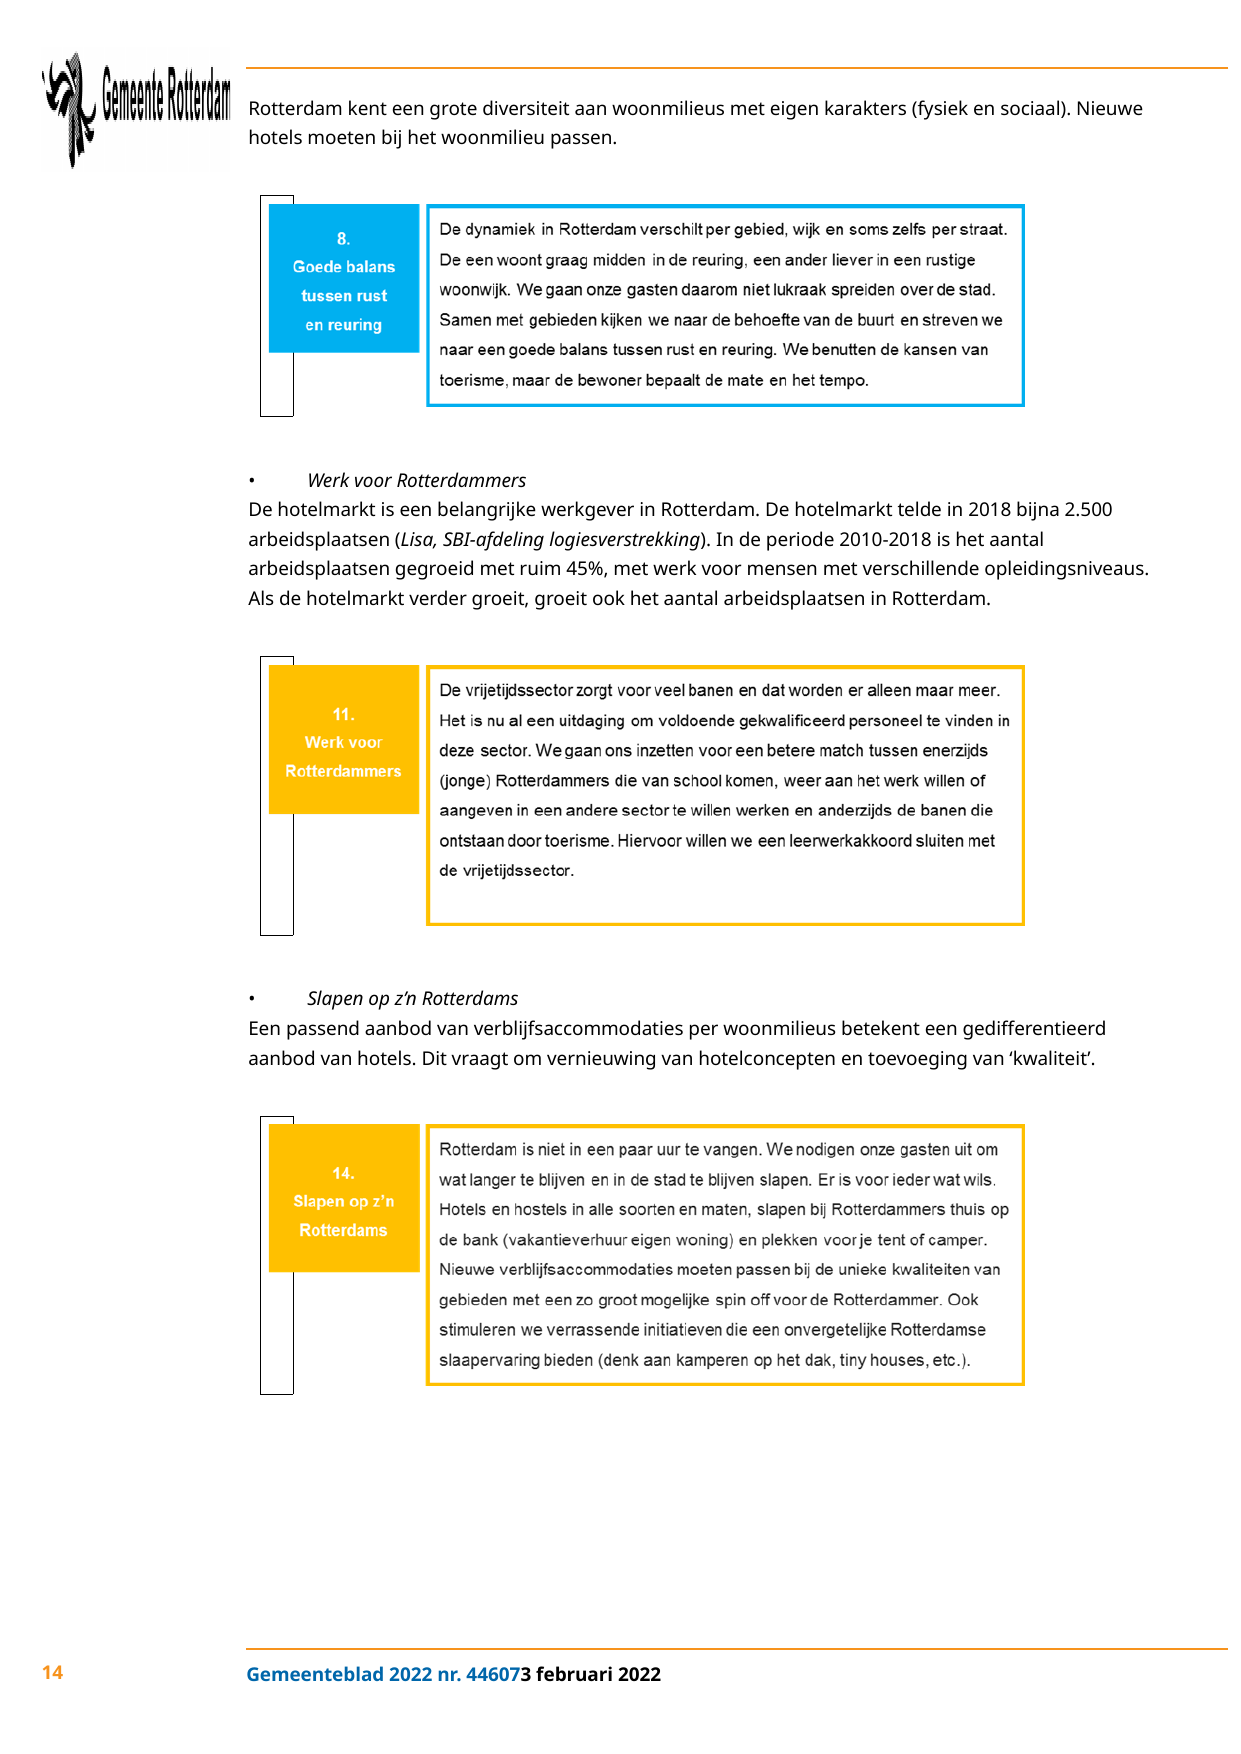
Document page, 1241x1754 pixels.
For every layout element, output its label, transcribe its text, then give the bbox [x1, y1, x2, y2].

list Slapen op z’n Rotterdams [248, 986, 1152, 1011]
picture [41, 47, 231, 172]
picture [326, 293, 336, 301]
picture [383, 264, 392, 272]
text De hotelmarkt is een belangrijke werkgever in Rotterdam. De hotelmarkt telde in 2018 bijna 2.500 arbeidsplaatsen (Lisa, SBI-afdeling logiesverstrekking). In de periode 2010-2018 is het aantal arbeidsplaatsen gegroeid met ruim 45%, met werk voor mensen met verschillende opleidingsniveaus. Als de hotelmarkt verder groeit, groeit ook het aantal arbeidsplaatsen in Rotterdam. [248, 496, 1152, 611]
picture [338, 234, 344, 243]
picture [340, 293, 351, 301]
picture [430, 209, 1021, 403]
text Een passend aanbod van verblijfsaccommodaties per woonmilieus betekent een gedifferentieerd aanbod van hotels. Dit vraagt om vernieuwing van hotelconcepten en toevoeging van ‘kwaliteit’. [248, 1015, 1152, 1070]
text Rotterdam kent een grote diversiteit aan woonmilieus met eigen karakters (fysiek en sociaal). Nieuwe hotels moeten bij het woonmilieu passen. [248, 95, 1152, 150]
picture [302, 291, 311, 301]
picture [268, 1124, 1025, 1386]
list Werk voor Rotterdammers [248, 467, 1152, 493]
picture [376, 323, 381, 333]
picture [318, 293, 323, 301]
picture [382, 291, 386, 301]
picture [268, 665, 1025, 926]
picture [354, 322, 361, 330]
picture [358, 293, 367, 301]
picture [268, 204, 426, 407]
